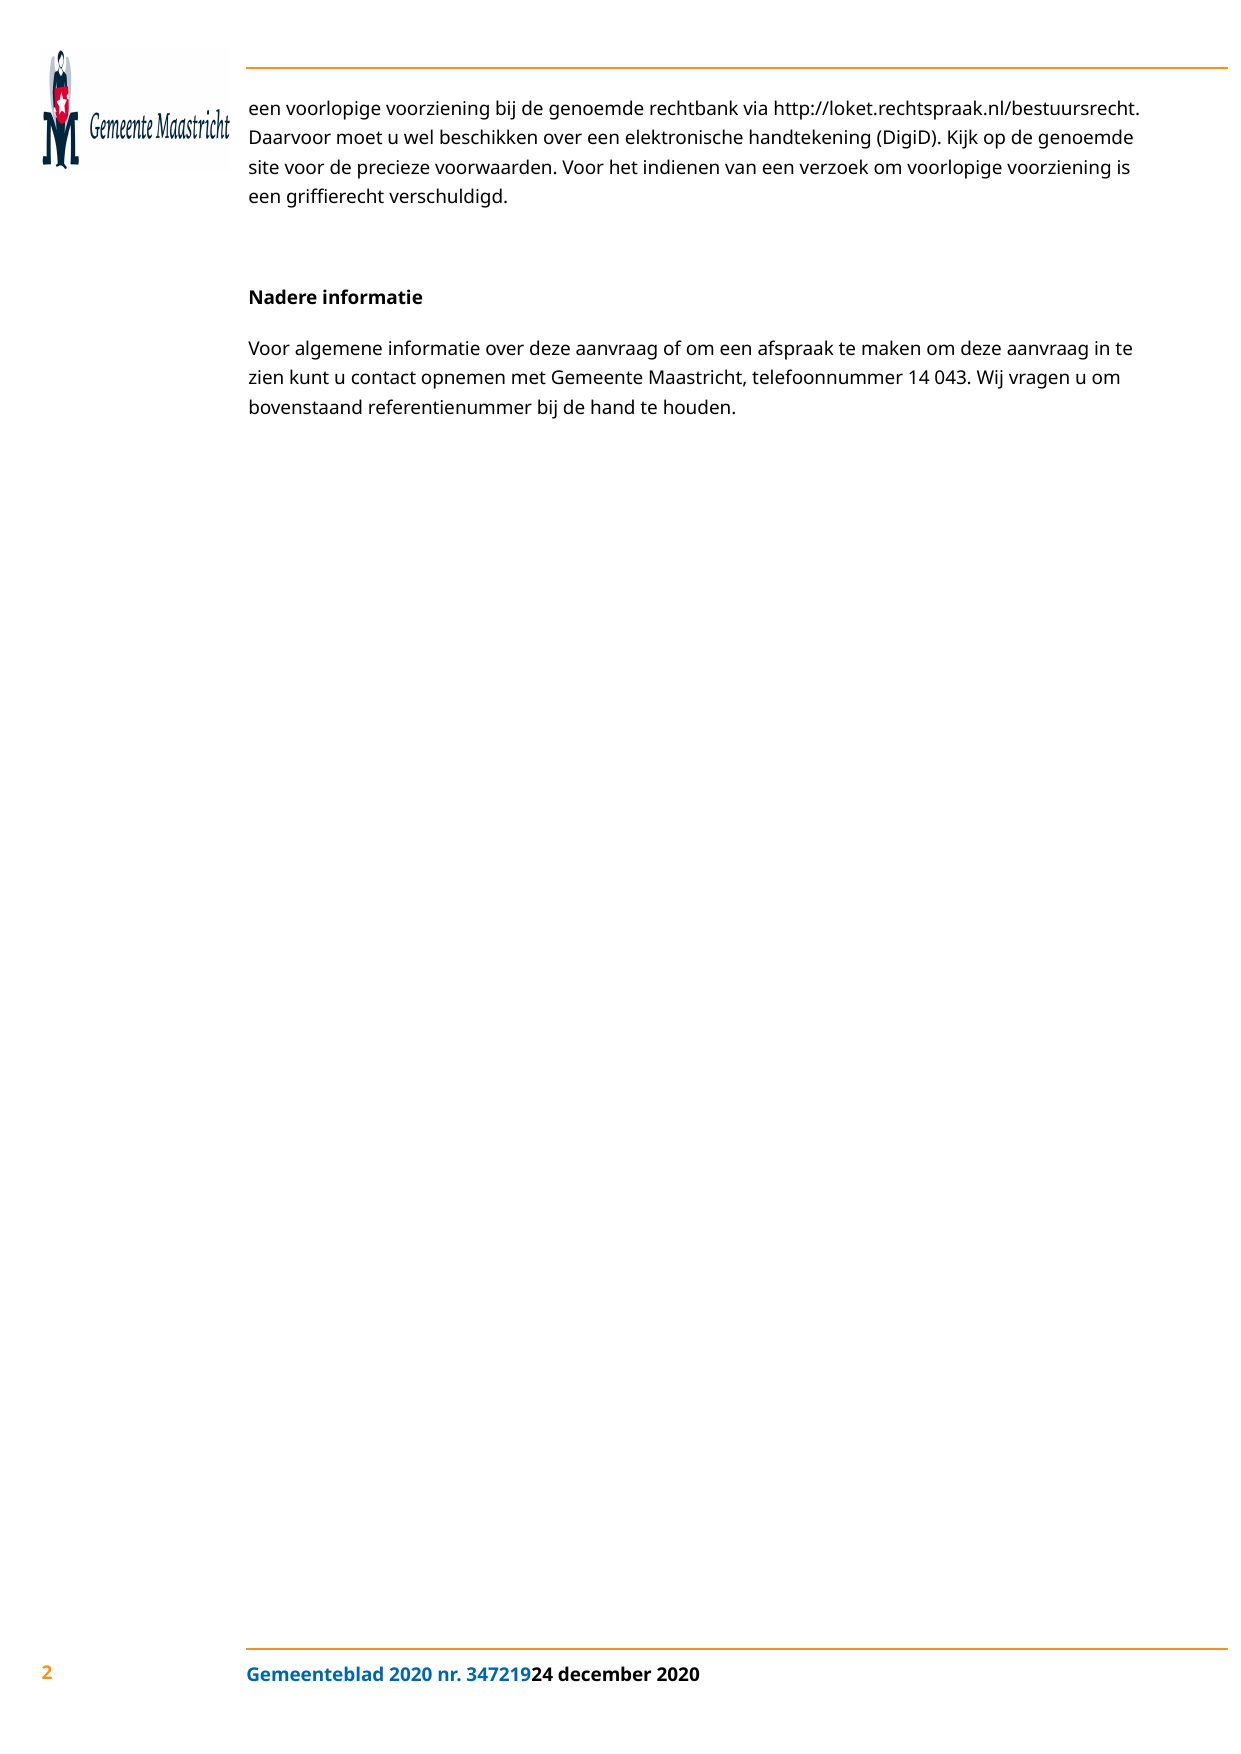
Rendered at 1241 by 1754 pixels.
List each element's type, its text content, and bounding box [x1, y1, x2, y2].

text Nadere informatie [248, 284, 1152, 310]
text Voor algemene informatie over deze aanvraag of om een afspraak te maken om deze aanvraag in te zien kunt u contact opnemen met Gemeente Maastricht, telefoonnummer 14 043. Wij vragen u om bovenstaand referentienummer bij de hand te houden. [248, 335, 1152, 420]
picture [41, 47, 231, 172]
text een voorlopige voorziening bij de genoemde rechtbank via http://loket.rechtspraak.nl/bestuursrecht. Daarvoor moet u wel beschikken over een elektronische handtekening (DigiD). Kijk op de genoemde site voor de precieze voorwaarden. Voor het indienen van een verzoek om voorlopige voorziening is een griffierecht verschuldigd. [248, 95, 1152, 209]
